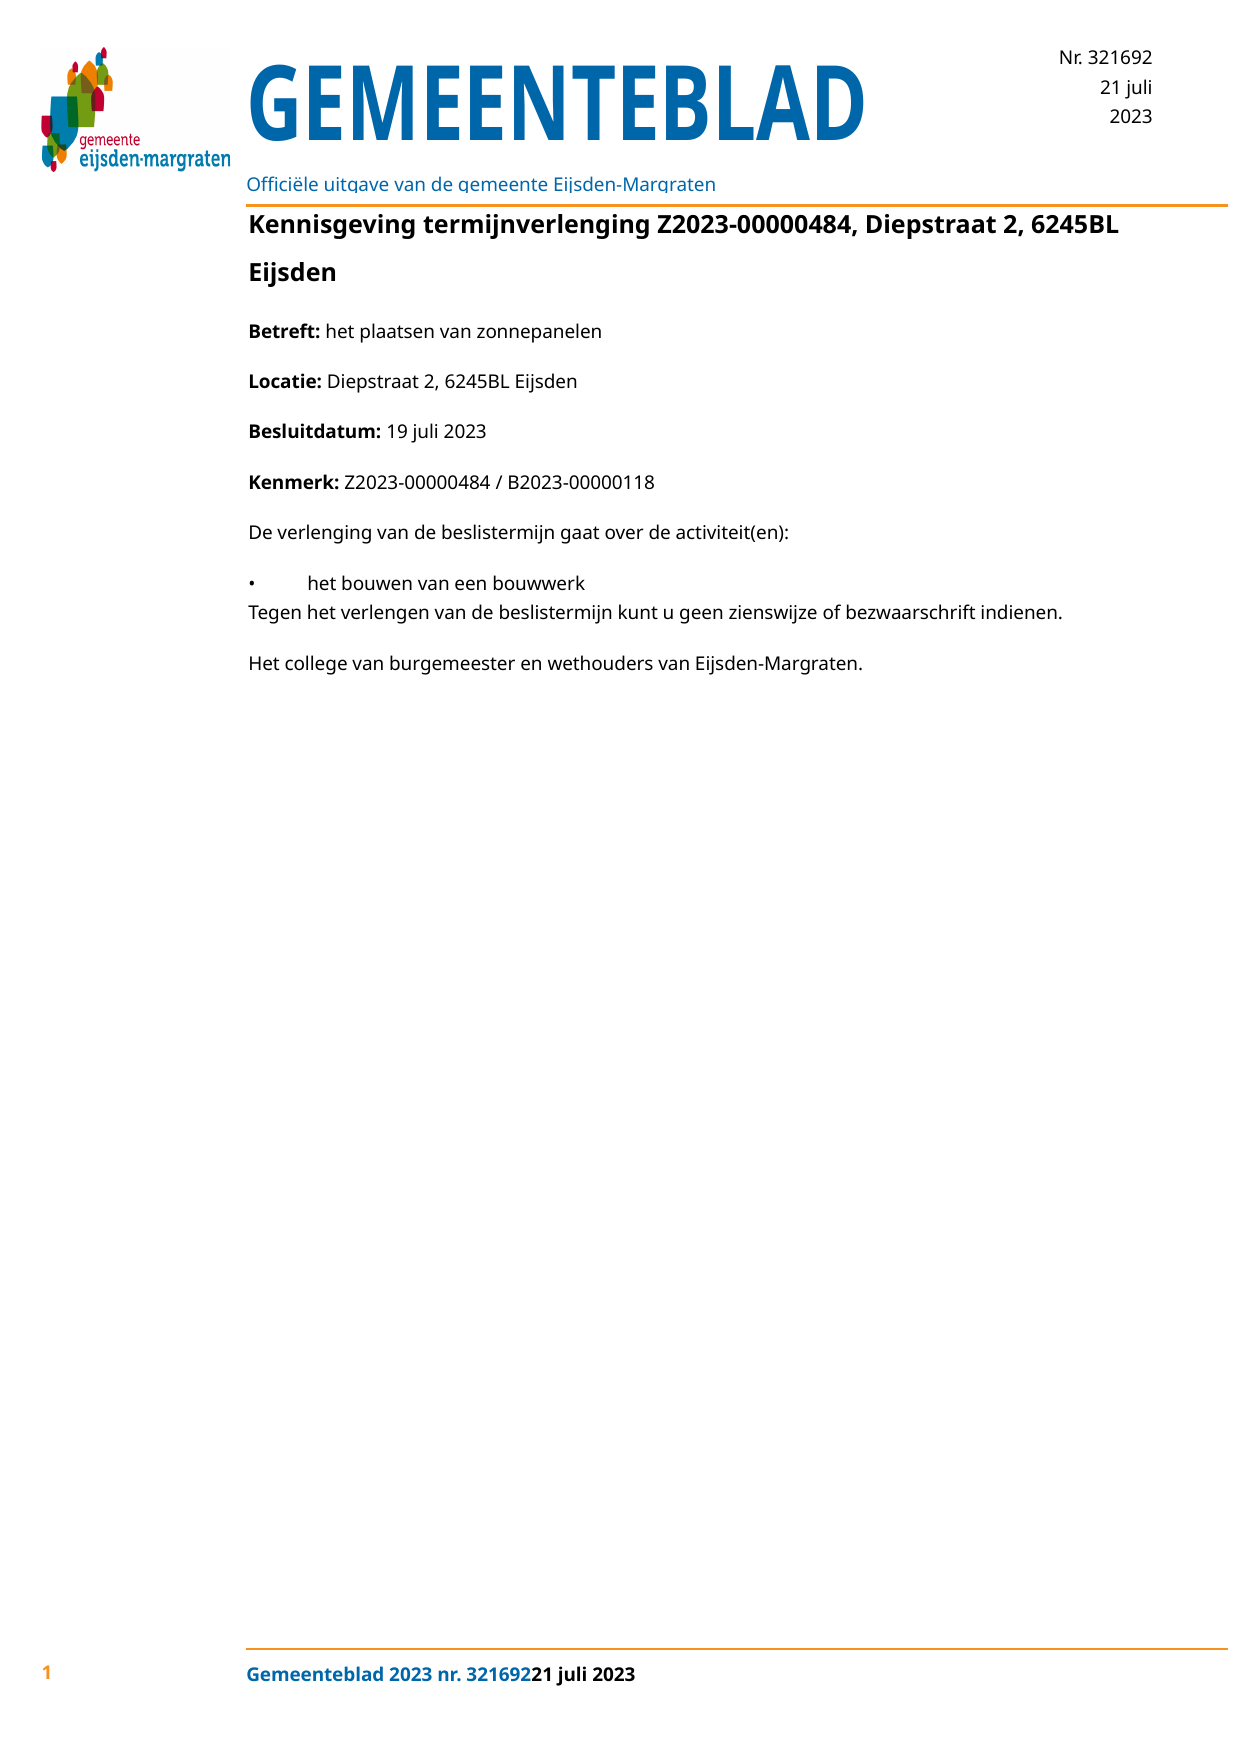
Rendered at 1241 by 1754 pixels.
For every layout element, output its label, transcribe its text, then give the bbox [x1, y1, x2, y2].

text De verlenging van de beslistermijn gaat over de activiteit(en): [248, 519, 1152, 545]
text Tegen het verlengen van de beslistermijn kunt u geen zienswijze of bezwaarschrift indienen. [248, 599, 1152, 625]
text Betreft: het plaatsen van zonnepanelen [248, 318, 1152, 344]
text Kennisgeving termijnverlenging Z2023-00000484, Diepstraat 2, 6245BL Eijsden [248, 207, 1152, 288]
text Locatie: Diepstraat 2, 6245BL Eijsden [248, 368, 1152, 394]
text Besluitdatum: 19 juli 2023 [248, 419, 1152, 444]
list het bouwen van een bouwwerk [248, 570, 1152, 596]
text Kenmerk: Z2023-00000484 / B2023-00000118 [248, 469, 1152, 495]
picture [41, 47, 231, 172]
text Het college van burgemeester en wethouders van Eijsden-Margraten. [248, 650, 1152, 676]
